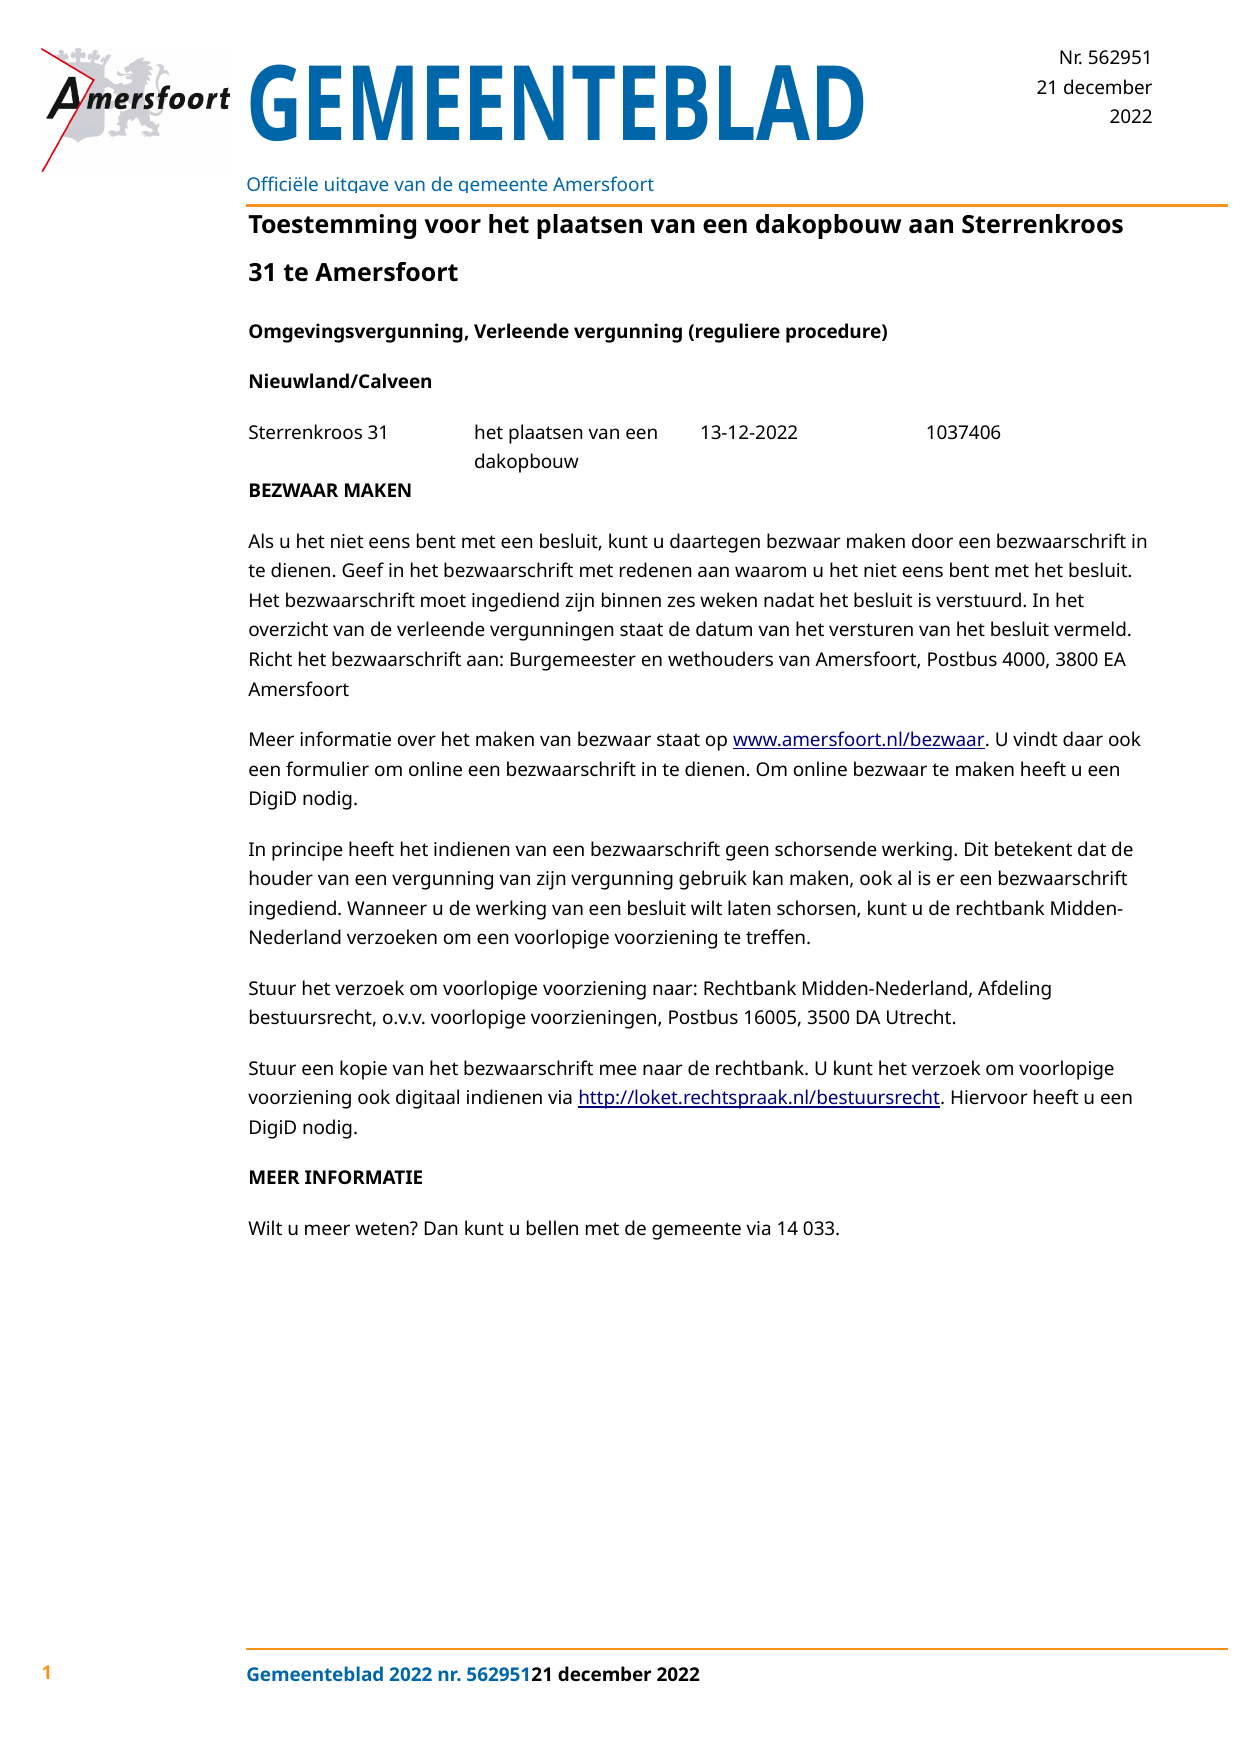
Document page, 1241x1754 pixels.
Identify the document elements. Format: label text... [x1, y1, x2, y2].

text Als u het niet eens bent met een besluit, kunt u daartegen bezwaar maken door een bezwaarschrift in te dienen. Geef in het bezwaarschrift met redenen aan waarom u het niet eens bent met het besluit. Het bezwaarschrift moet ingediend zijn binnen zes weken nadat het besluit is verstuurd. In het overzicht van de verleende vergunningen staat de datum van het versturen van het besluit vermeld. Richt het bezwaarschrift aan: Burgemeester en wethouders van Amersfoort, Postbus 4000, 3800 EA Amersfoort [248, 528, 1152, 701]
table_header 13-12-2022 [700, 419, 926, 474]
text Nieuwland/Calveen [248, 368, 1152, 394]
text Wilt u meer weten? Dan kunt u bellen met de gemeente via 14 033. [248, 1215, 1152, 1241]
text Meer informatie over het maken van bezwaar staat op www.amersfoort.nl/bezwaar. U vindt daar ook een formulier om online een bezwaarschrift in te dienen. Om online bezwaar te maken heeft u een DigiD nodig. [248, 726, 1152, 811]
table_header Sterrenkroos 31 [248, 419, 474, 474]
picture [41, 47, 231, 172]
table_header 1037406 [926, 419, 1152, 474]
text Stuur het verzoek om voorlopige voorziening naar: Rechtbank Midden-Nederland, Afdeling bestuursrecht, o.v.v. voorlopige voorzieningen, Postbus 16005, 3500 DA Utrecht. [248, 975, 1152, 1030]
text Stuur een kopie van het bezwaarschrift mee naar de rechtbank. U kunt het verzoek om voorlopige voorziening ook digitaal indienen via http://loket.rechtspraak.nl/bestuursrecht. Hiervoor heeft u een DigiD nodig. [248, 1055, 1152, 1140]
text MEER INFORMATIE [248, 1164, 1152, 1190]
table_header het plaatsen van een dakopbouw [474, 419, 700, 474]
text In principe heeft het indienen van een bezwaarschrift geen schorsende werking. Dit betekent dat de houder van een vergunning van zijn vergunning gebruik kan maken, ook al is er een bezwaarschrift ingediend. Wanneer u de werking van een besluit wilt laten schorsen, kunt u de rechtbank Midden-Nederland verzoeken om een voorlopige voorziening te treffen. [248, 836, 1152, 950]
text Toestemming voor het plaatsen van een dakopbouw aan Sterrenkroos 31 te Amersfoort [248, 207, 1152, 288]
text Omgevingsvergunning, Verleende vergunning (reguliere procedure) [248, 318, 1152, 344]
text BEZWAAR MAKEN [248, 477, 1152, 503]
